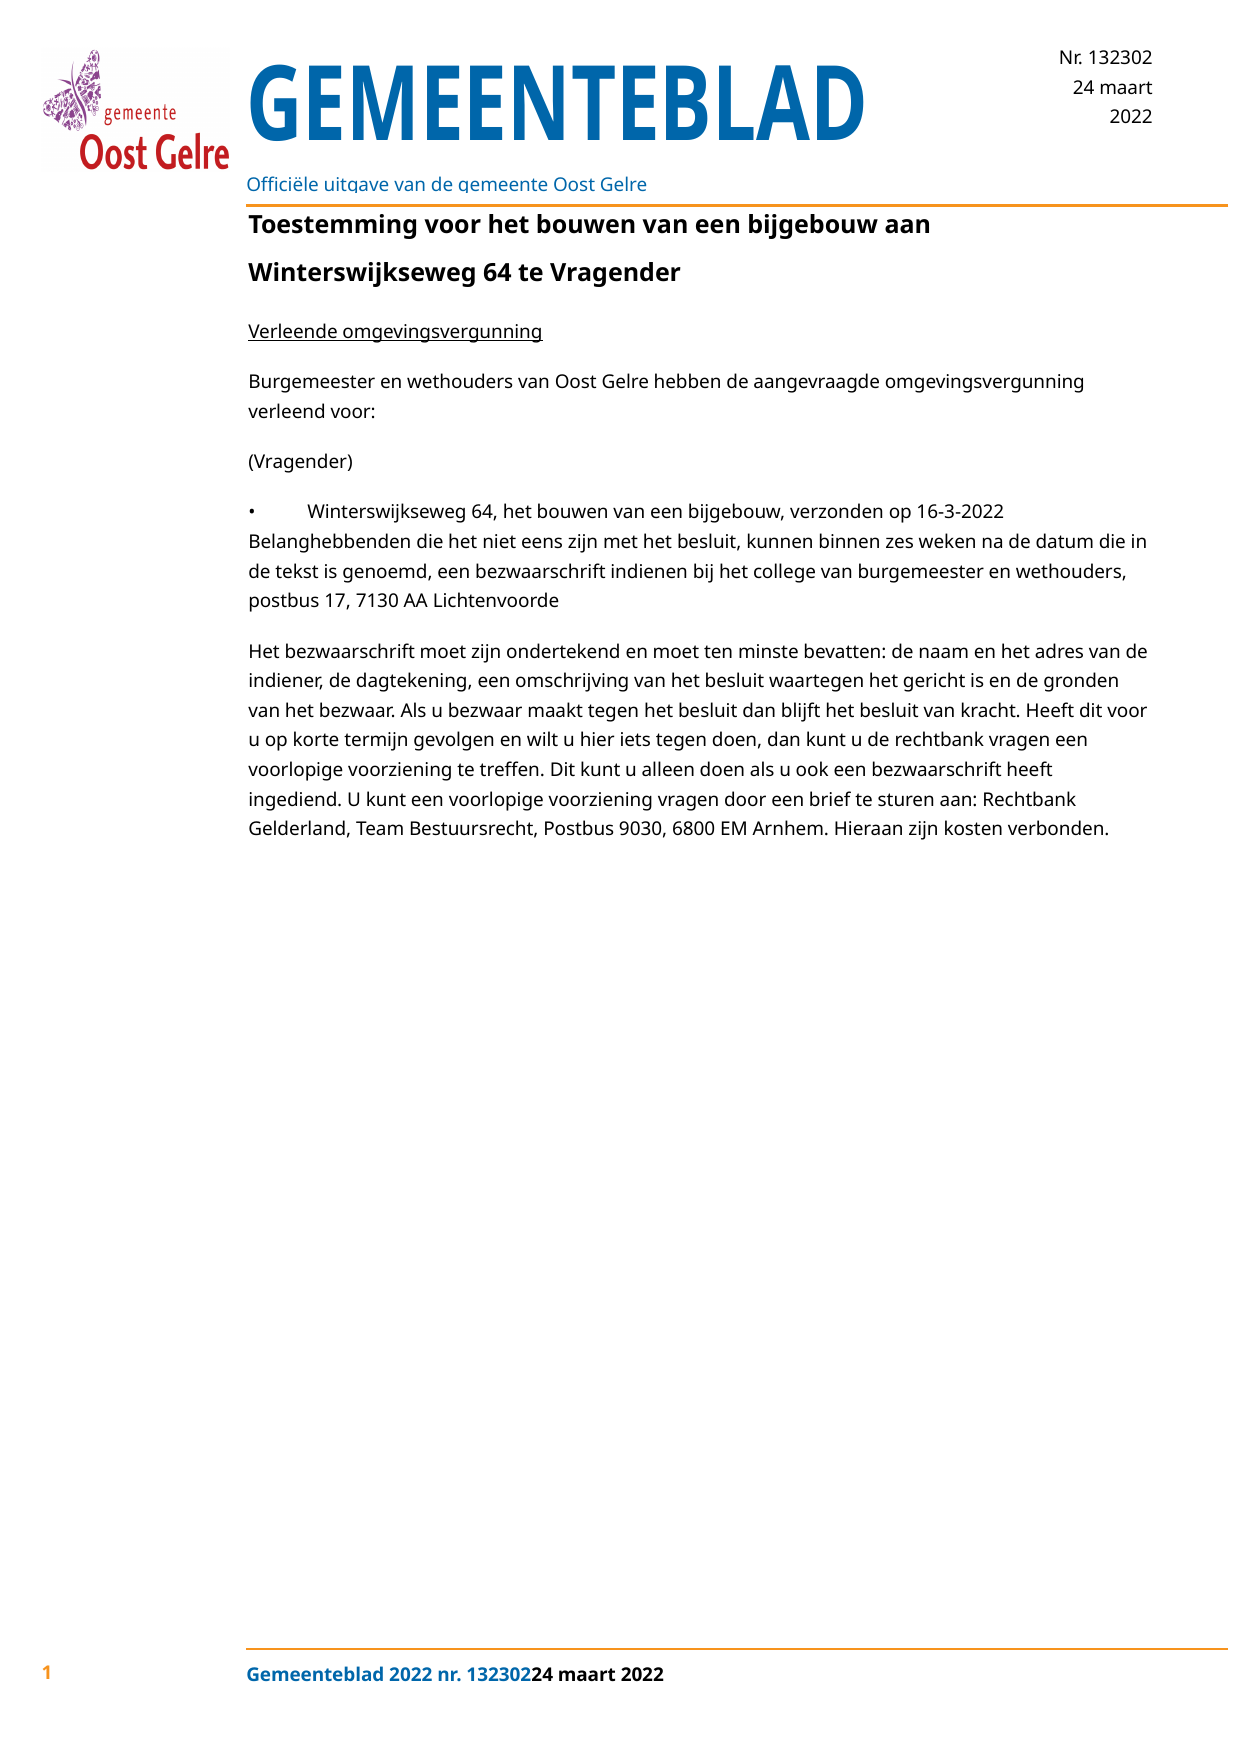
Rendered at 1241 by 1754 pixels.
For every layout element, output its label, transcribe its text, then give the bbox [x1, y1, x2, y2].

text Verleende omgevingsvergunning [248, 318, 1152, 344]
picture [41, 47, 231, 172]
text (Vragender) [248, 448, 1152, 474]
text Belanghebbenden die het niet eens zijn met het besluit, kunnen binnen zes weken na de datum die in de tekst is genoemd, een bezwaarschrift indienen bij het college van burgemeester en wethouders, postbus 17, 7130 AA Lichtenvoorde [248, 528, 1152, 613]
text Burgemeester en wethouders van Oost Gelre hebben de aangevraagde omgevingsvergunning verleend voor: [248, 368, 1152, 424]
text Toestemming voor het bouwen van een bijgebouw aan Winterswijkseweg 64 te Vragender [248, 207, 1152, 288]
text Het bezwaarschrift moet zijn ondertekend en moet ten minste bevatten: de naam en het adres van de indiener, de dagtekening, een omschrijving van het besluit waartegen het gericht is en de gronden van het bezwaar. Als u bezwaar maakt tegen het besluit dan blijft het besluit van kracht. Heeft dit voor u op korte termijn gevolgen en wilt u hier iets tegen doen, dan kunt u de rechtbank vragen een voorlopige voorziening te treffen. Dit kunt u alleen doen als u ook een bezwaarschrift heeft ingediend. U kunt een voorlopige voorziening vragen door een brief te sturen aan: Rechtbank Gelderland, Team Bestuursrecht, Postbus 9030, 6800 EM Arnhem. Hieraan zijn kosten verbonden. [248, 638, 1152, 841]
list Winterswijkseweg 64, het bouwen van een bijgebouw, verzonden op 16-3-2022 [248, 499, 1152, 524]
